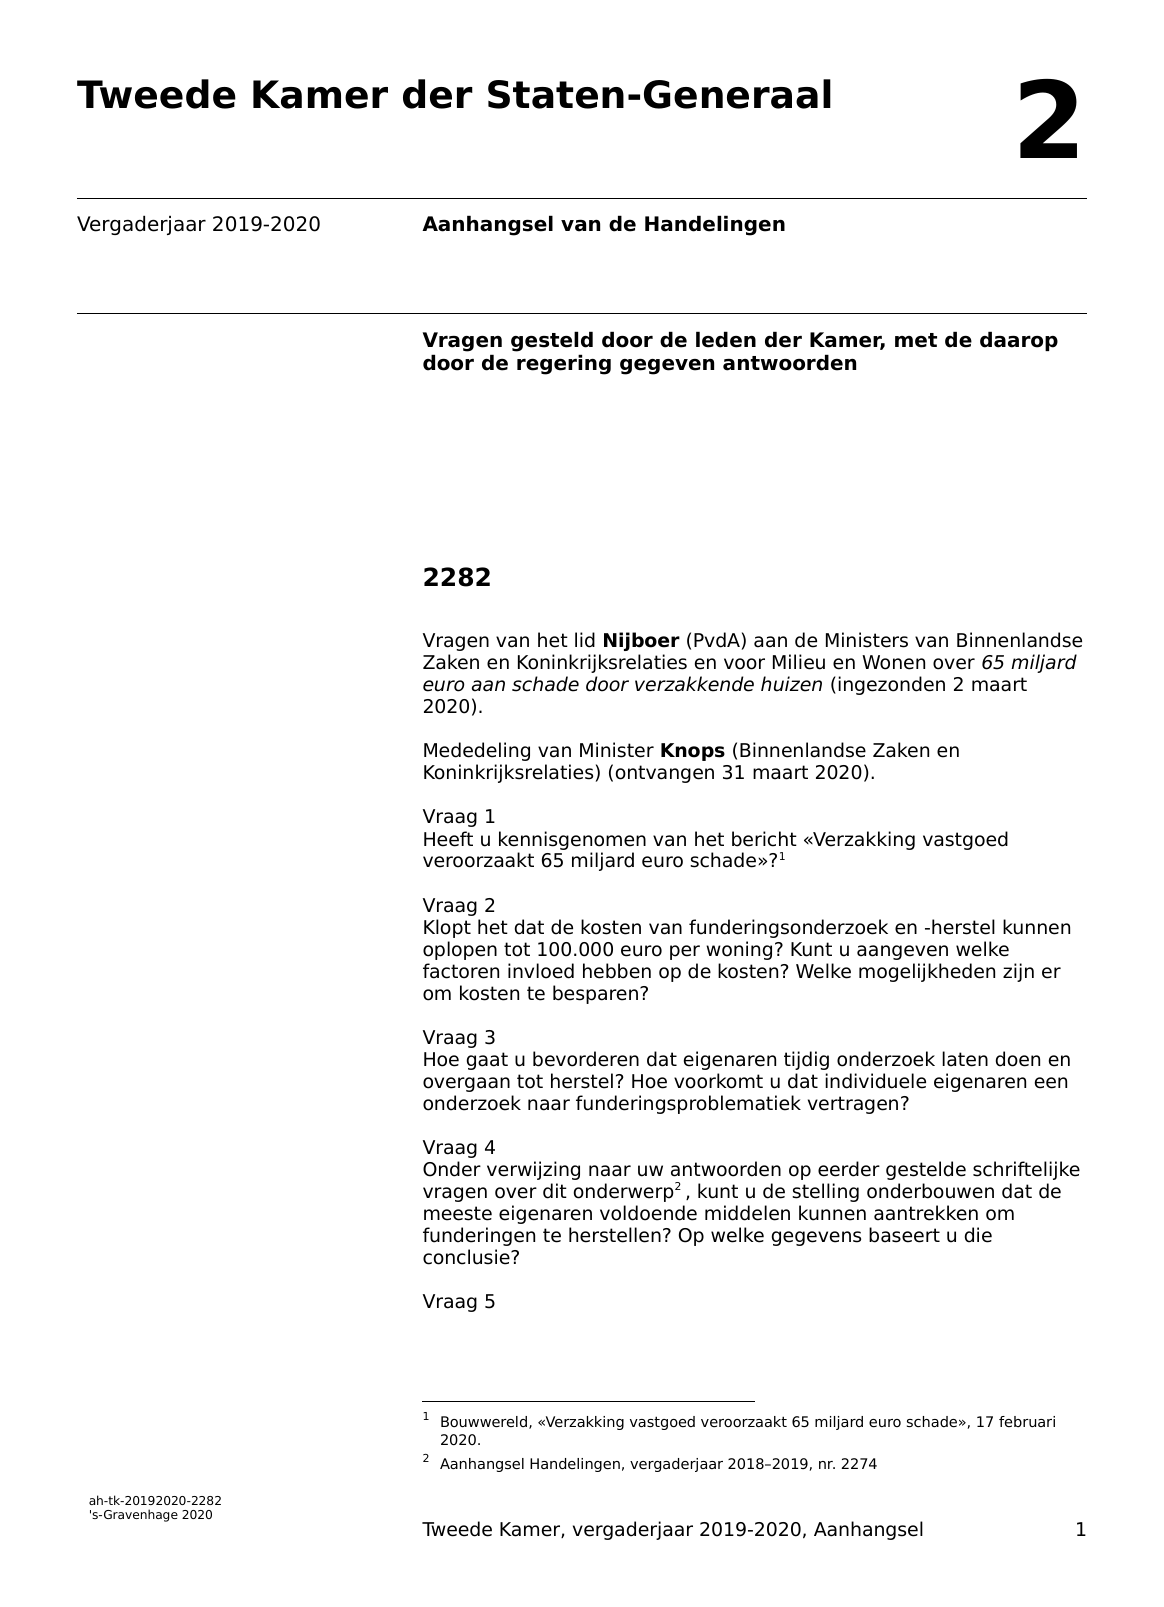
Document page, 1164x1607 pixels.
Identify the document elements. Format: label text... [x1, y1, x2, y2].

text Vraag 5 [422, 1291, 1087, 1313]
text 's-Gravenhage 2020 [88, 1508, 323, 1522]
table_cell Vergaderjaar 2019-2020 [77, 199, 422, 313]
text Vraag 1 [422, 806, 1087, 828]
text Bouwwereld, «Verzakking vastgoed veroorzaakt 65 miljard euro schade», 17 februari 2020. [422, 1410, 1087, 1449]
text Klopt het dat de kosten van funderingsonderzoek en -herstel kunnen oplopen tot 100.000 euro per woning? Kunt u aangeven welke factoren invloed hebben op de kosten? Welke mogelijkheden zijn er om kosten te besparen? [422, 917, 1087, 1004]
text Vragen van het lid Nijboer (PvdA) aan de Ministers van Binnenlandse Zaken en Koninkrijksrelaties en voor Milieu en Wonen over 65 miljard euro aan schade door verzakkende huizen (ingezonden 2 maart 2020). [422, 630, 1087, 718]
text Vraag 4 [422, 1137, 1087, 1159]
text Hoe gaat u bevorderen dat eigenaren tijdig onderzoek laten doen en overgaan tot herstel? Hoe voorkomt u dat individuele eigenaren een onderzoek naar funderingsproblematiek vertragen? [422, 1049, 1087, 1114]
text 2282 [422, 563, 1087, 592]
table_header Tweede Kamer der Staten-Generaal [77, 59, 886, 198]
table_header 2 [886, 59, 1087, 198]
text Aanhangsel Handelingen, vergaderjaar 2018–2019, nr. 2274 [422, 1452, 1087, 1474]
text Mededeling van Minister Knops (Binnenlandse Zaken en Koninkrijksrelaties) (ontvangen 31 maart 2020). [422, 740, 1087, 784]
text Vraag 2 [422, 894, 1087, 917]
text ah-tk-20192020-2282 [88, 1494, 323, 1508]
text Heeft u kennisgenomen van het bericht «Verzakking vastgoed veroorzaakt 65 miljard euro schade»? [422, 828, 1087, 872]
text Vraag 3 [422, 1027, 1087, 1049]
table_cell [77, 314, 422, 375]
table_cell Aanhangsel van de Handelingen [422, 199, 1087, 313]
text Onder verwijzing naar uw antwoorden op eerder gestelde schriftelijke vragen over dit onderwerp, kunt u de stelling onderbouwen dat de meeste eigenaren voldoende middelen kunnen aantrekken om funderingen te herstellen? Op welke gegevens baseert u die conclusie? [422, 1159, 1087, 1269]
table_cell Vragen gesteld door de leden der Kamer, met de daarop door de regering gegeven antwoorden [422, 314, 1087, 375]
